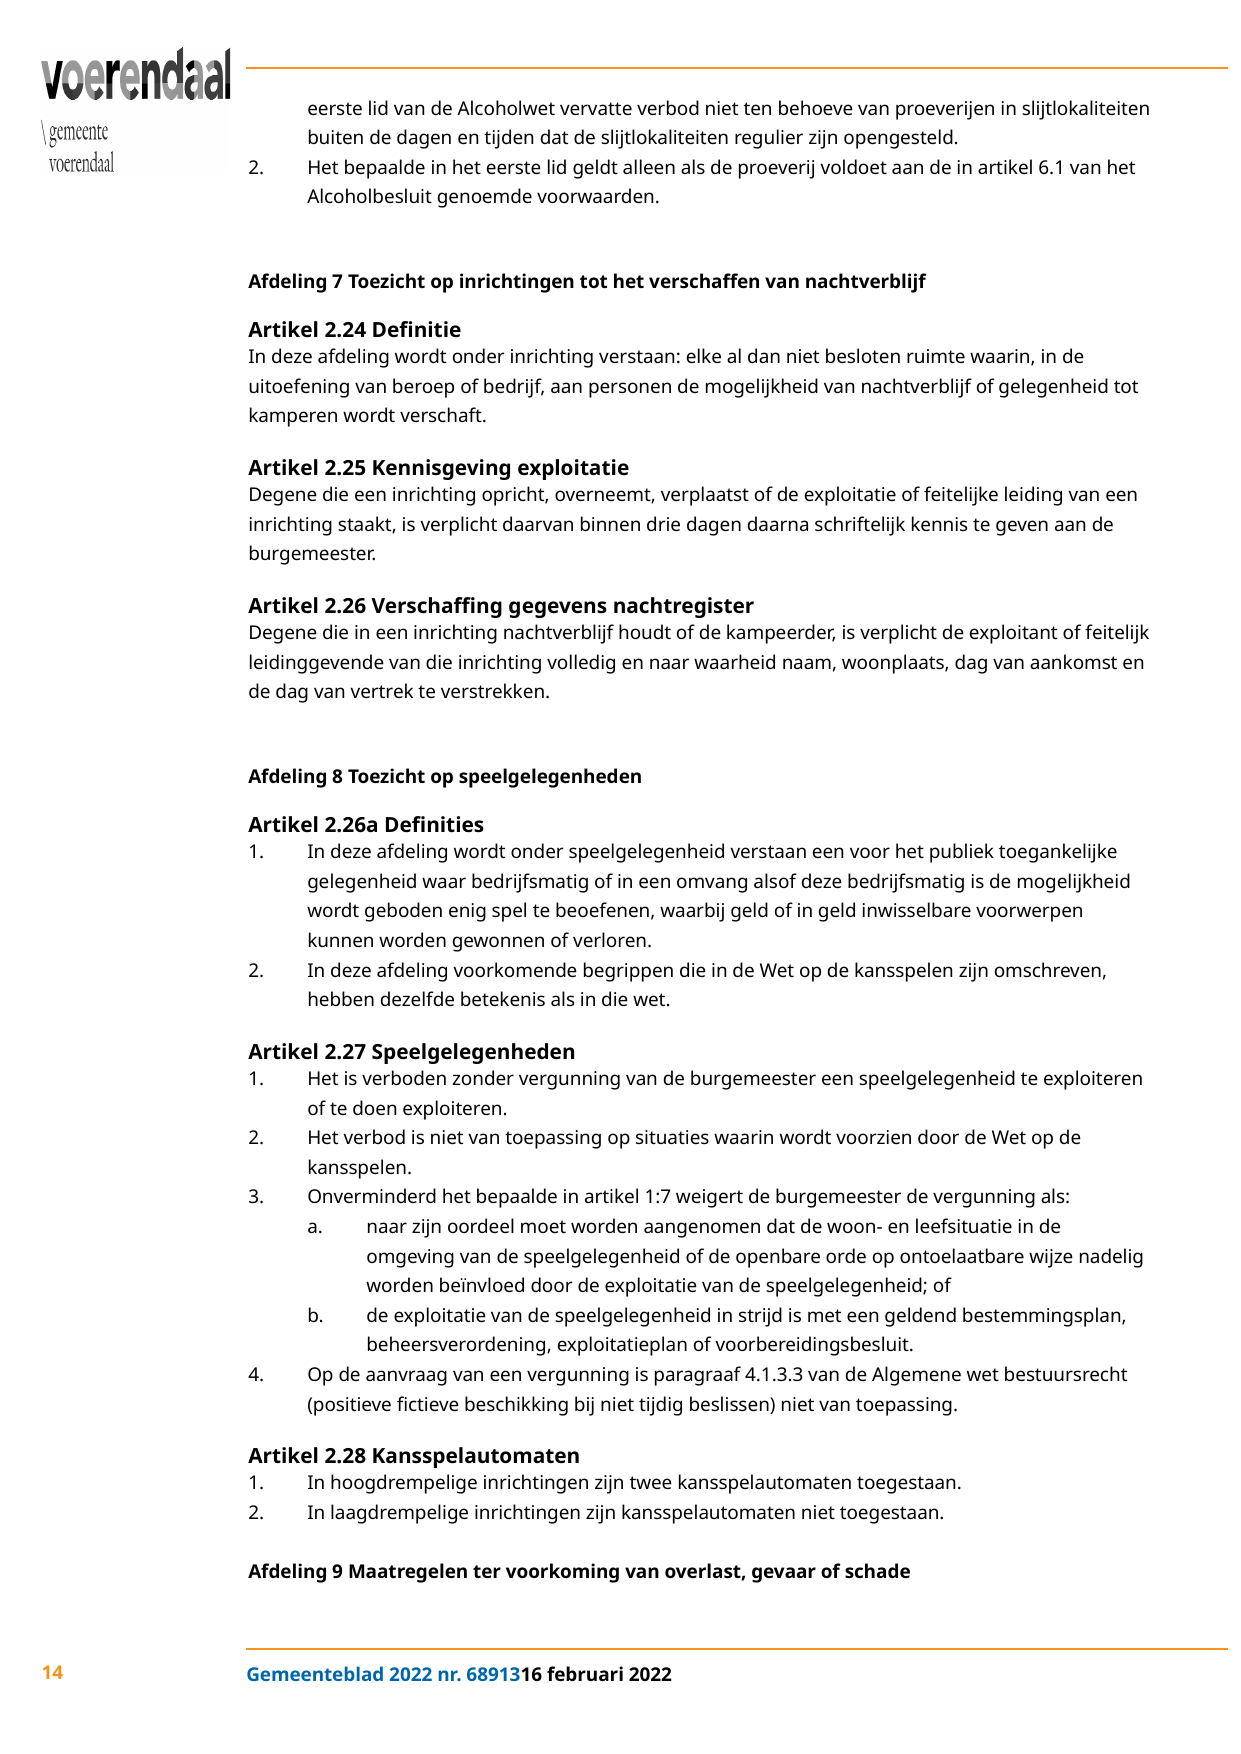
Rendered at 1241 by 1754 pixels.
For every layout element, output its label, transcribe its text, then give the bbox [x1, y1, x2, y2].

text Artikel 2.26a Definities [248, 810, 1152, 838]
list Onverminderd het bepaalde in artikel 1:7 weigert de burgemeester de vergunning als: [248, 1184, 1152, 1209]
list de exploitatie van de speelgelegenheid in strijd is met een geldend bestemmingsplan, beheersverordening, exploitatieplan of voorbereidingsbesluit. [307, 1302, 1152, 1357]
list In hoogdrempelige inrichtingen zijn twee kansspelautomaten toegestaan. [248, 1469, 1152, 1495]
list Op de aanvraag van een vergunning is paragraaf 4.1.3.3 van de Algemene wet bestuursrecht (positieve fictieve beschikking bij niet tijdig beslissen) niet van toepassing. [248, 1361, 1152, 1416]
text Degene die een inrichting opricht, overneemt, verplaatst of de exploitatie of feitelijke leiding van een inrichting staakt, is verplicht daarvan binnen drie dagen daarna schriftelijk kennis te geven aan de burgemeester. [248, 481, 1152, 566]
text Artikel 2.25 Kennisgeving exploitatie [248, 453, 1152, 481]
text In deze afdeling wordt onder inrichting verstaan: elke al dan niet besloten ruimte waarin, in de uitoefening van beroep of bedrijf, aan personen de mogelijkheid van nachtverblijf of gelegenheid tot kamperen wordt verschaft. [248, 343, 1152, 428]
list Het bepaalde in het eerste lid geldt alleen als de proeverij voldoet aan de in artikel 6.1 van het Alcoholbesluit genoemde voorwaarden. [248, 154, 1152, 209]
text Afdeling 7 Toezicht op inrichtingen tot het verschaffen van nachtverblijf [248, 268, 1152, 294]
text Artikel 2.24 Definitie [248, 315, 1152, 343]
list In laagdrempelige inrichtingen zijn kansspelautomaten niet toegestaan. [248, 1499, 1152, 1525]
list naar zijn oordeel moet worden aangenomen dat de woon- en leefsituatie in de omgeving van de speelgelegenheid of de openbare orde op ontoelaatbare wijze nadelig worden beïnvloed door de exploitatie van de speelgelegenheid; of [307, 1213, 1152, 1298]
list In deze afdeling wordt onder speelgelegenheid verstaan een voor het publiek toegankelijke gelegenheid waar bedrijfsmatig of in een omvang alsof deze bedrijfsmatig is de mogelijkheid wordt geboden enig spel te beoefenen, waarbij geld of in geld inwisselbare voorwerpen kunnen worden gewonnen of verloren. [248, 838, 1152, 953]
text Afdeling 9 Maatregelen ter voorkoming van overlast, gevaar of schade [248, 1558, 1152, 1584]
list Het verbod is niet van toepassing op situaties waarin wordt voorzien door de Wet op de kansspelen. [248, 1124, 1152, 1180]
list Het is verboden zonder vergunning van de burgemeester een speelgelegenheid te exploiteren of te doen exploiteren. [248, 1065, 1152, 1121]
list In deze afdeling voorkomende begrippen die in de Wet op de kansspelen zijn omschreven, hebben dezelfde betekenis als in die wet. [248, 957, 1152, 1012]
text Degene die in een inrichting nachtverblijf houdt of de kampeerder, is verplicht de exploitant of feitelijk leidinggevende van die inrichting volledig en naar waarheid naam, woonplaats, dag van aankomst en de dag van vertrek te verstrekken. [248, 619, 1152, 704]
text Artikel 2.28 Kansspelautomaten [248, 1441, 1152, 1469]
text Artikel 2.26 Verschaffing gegevens nachtregister [248, 591, 1152, 619]
list eerste lid van de Alcoholwet vervatte verbod niet ten behoeve van proeverijen in slijtlokaliteiten buiten de dagen en tijden dat de slijtlokaliteiten regulier zijn opengesteld. [248, 95, 1152, 150]
text Afdeling 8 Toezicht op speelgelegenheden [248, 763, 1152, 789]
picture [41, 47, 231, 172]
text Artikel 2.27 Speelgelegenheden [248, 1037, 1152, 1065]
